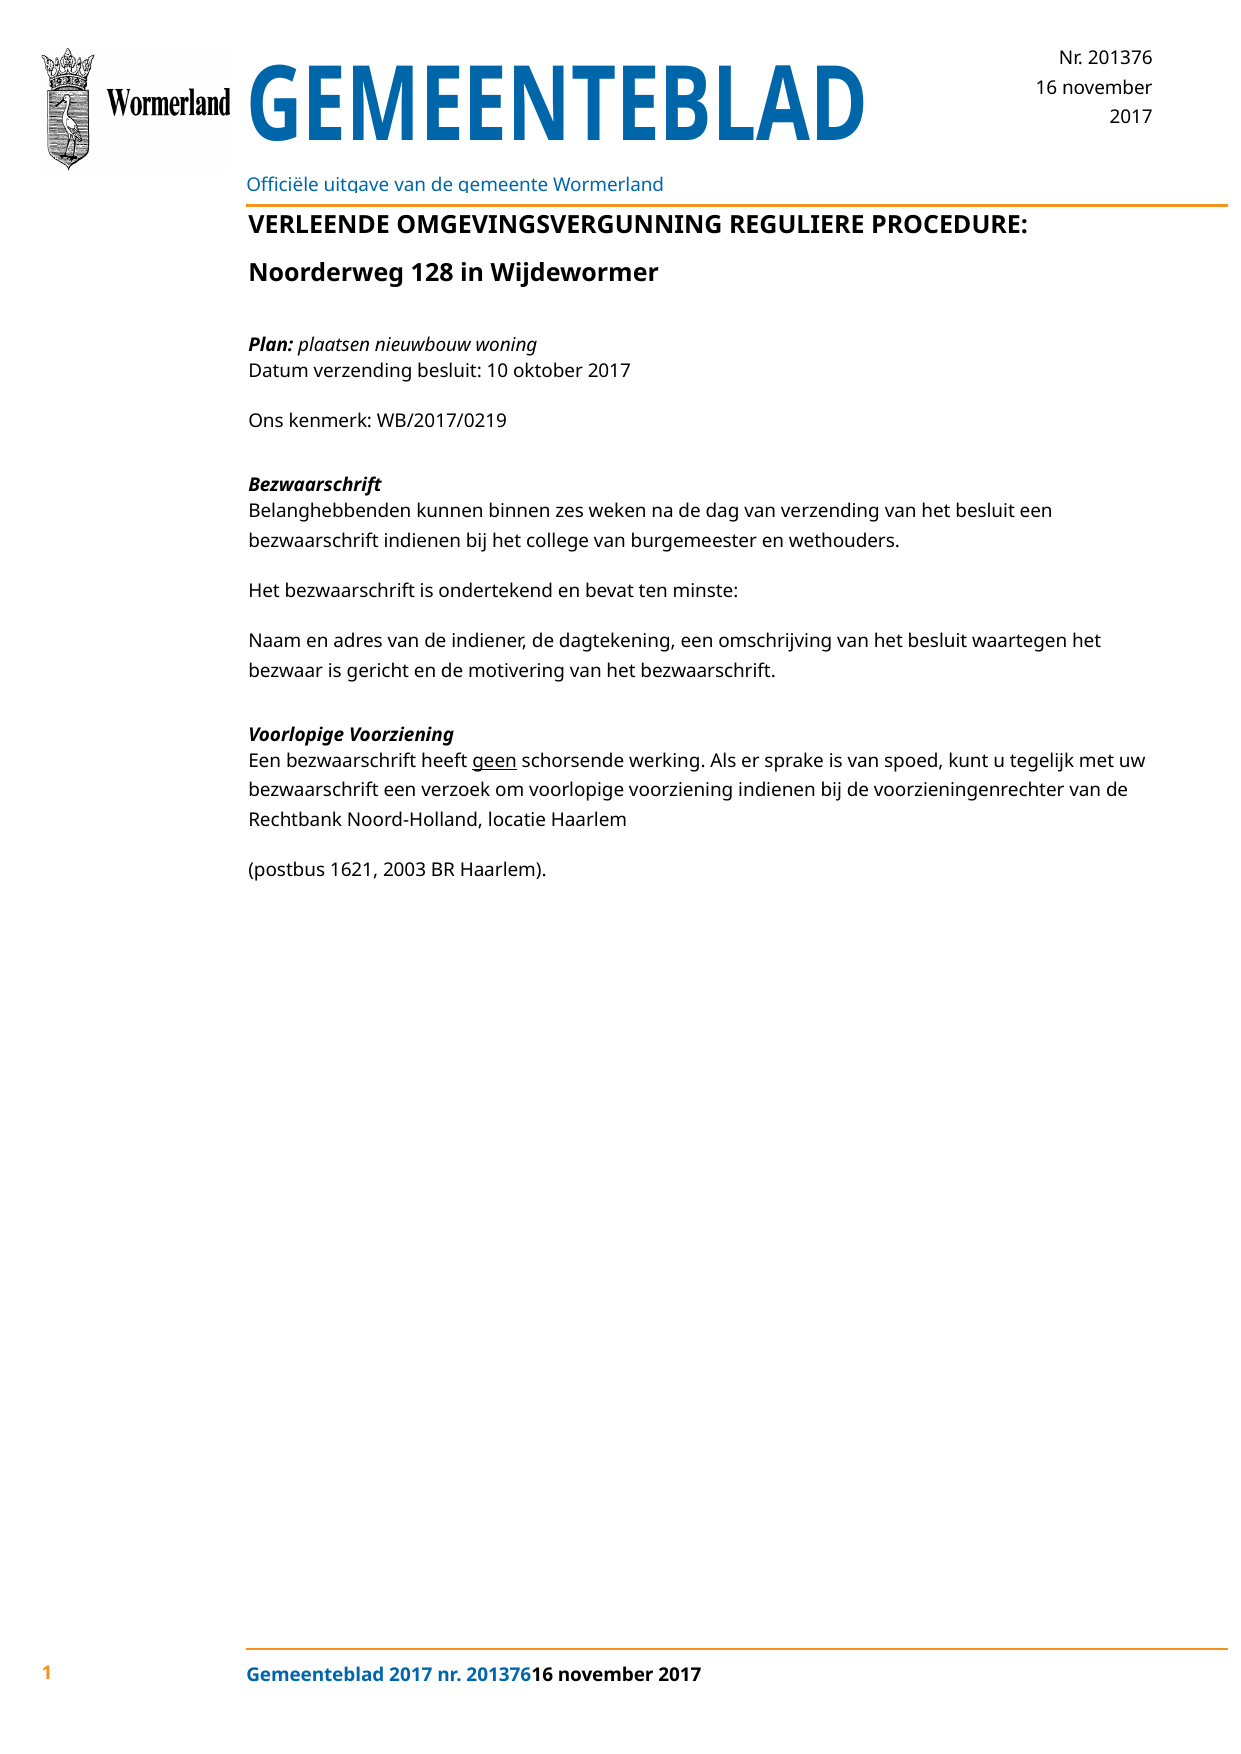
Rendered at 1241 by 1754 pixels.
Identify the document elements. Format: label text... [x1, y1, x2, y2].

text (postbus 1621, 2003 BR Haarlem). [248, 857, 1152, 882]
text Een bezwaarschrift heeft geen schorsende werking. Als er sprake is van spoed, kunt u tegelijk met uw bezwaarschrift een verzoek om voorlopige voorziening indienen bij de voorzieningenrechter van de Rechtbank Noord-Holland, locatie Haarlem [248, 747, 1152, 832]
text VERLEENDE OMGEVINGSVERGUNNING REGULIERE PROCEDURE: Noorderweg 128 in Wijdewormer [248, 207, 1152, 288]
text Datum verzending besluit: 10 oktober 2017 [248, 357, 1152, 383]
text Plan: plaatsen nieuwbouw woning [248, 331, 1152, 357]
text Ons kenmerk: WB/2017/0219 [248, 408, 1152, 433]
text Naam en adres van de indiener, de dagtekening, een omschrijving van het besluit waartegen het bezwaar is gericht en de motivering van het bezwaarschrift. [248, 628, 1152, 683]
text Het bezwaarschrift is ondertekend en bevat ten minste: [248, 577, 1152, 603]
text Belanghebbenden kunnen binnen zes weken na de dag van verzending van het besluit een bezwaarschrift indienen bij het college van burgemeester en wethouders. [248, 497, 1152, 553]
text Bezwaarschrift [248, 472, 1152, 497]
picture [41, 47, 231, 172]
text Voorlopige Voorziening [248, 721, 1152, 747]
